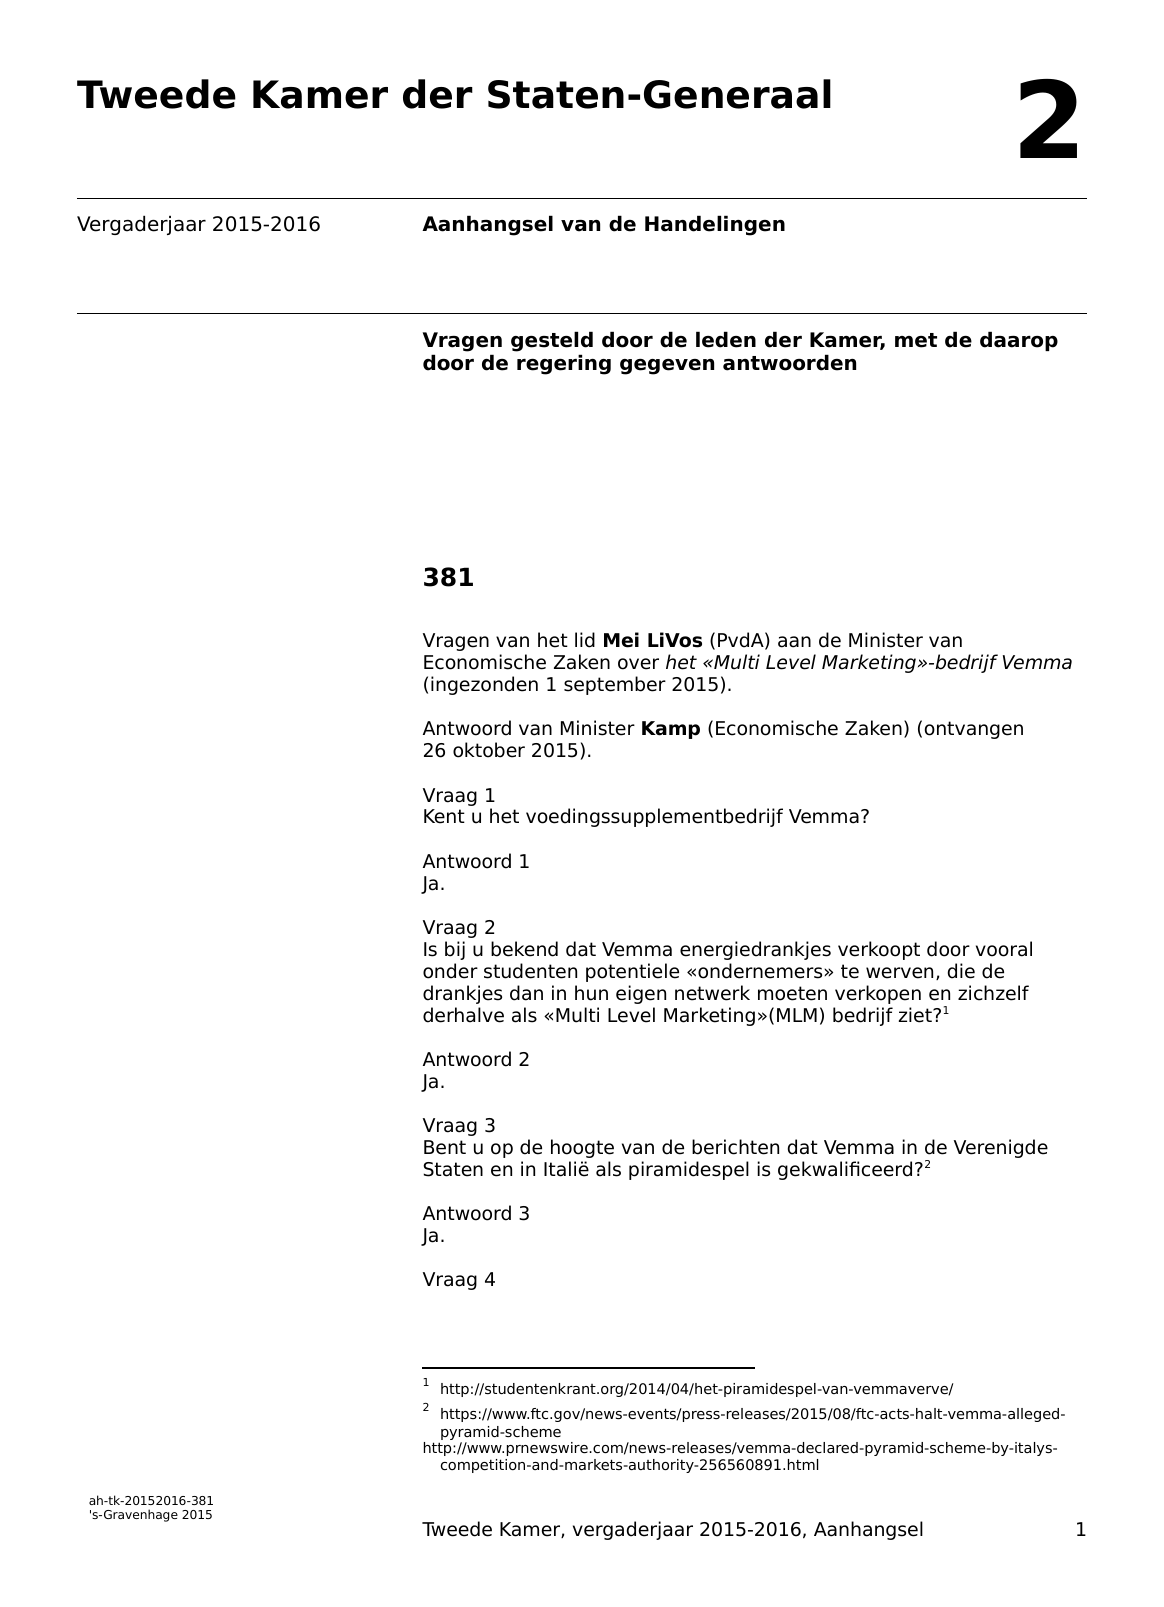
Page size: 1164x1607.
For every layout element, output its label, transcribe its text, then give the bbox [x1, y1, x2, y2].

text Vragen van het lid Mei LiVos (PvdA) aan de Minister van Economische Zaken over het «Multi Level Marketing»-bedrijf Vemma (ingezonden 1 september 2015). [422, 630, 1087, 696]
text Ja. [422, 1225, 1087, 1247]
text Bent u op de hoogte van de berichten dat Vemma in de Verenigde Staten en in Italië als piramidespel is gekwalificeerd? [422, 1137, 1087, 1181]
text Antwoord 1 [422, 851, 1087, 873]
text http://www.prnewswire.com/news-releases/vemma-declared-pyramid-scheme-by-italys-competition-and-markets-authority-256560891.html [422, 1441, 1087, 1474]
text Vraag 1 [422, 784, 1087, 806]
text Vraag 2 [422, 917, 1087, 939]
text ah-tk-20152016-381 [88, 1494, 323, 1508]
text Antwoord van Minister Kamp (Economische Zaken) (ontvangen 26 oktober 2015). [422, 718, 1087, 762]
table_cell Aanhangsel van de Handelingen [422, 199, 1087, 313]
table_header 2 [886, 59, 1087, 198]
text Vraag 3 [422, 1115, 1087, 1137]
text Antwoord 3 [422, 1203, 1087, 1225]
text 381 [422, 563, 1087, 592]
text Antwoord 2 [422, 1049, 1087, 1071]
table_cell [77, 314, 422, 375]
table_cell Vergaderjaar 2015-2016 [77, 199, 422, 313]
text Is bij u bekend dat Vemma energiedrankjes verkoopt door vooral onder studenten potentiele «ondernemers» te werven, die de drankjes dan in hun eigen netwerk moeten verkopen en zichzelf derhalve als «Multi Level Marketing»(MLM) bedrijf ziet? [422, 939, 1087, 1027]
text Ja. [422, 1071, 1087, 1093]
table_cell Vragen gesteld door de leden der Kamer, met de daarop door de regering gegeven antwoorden [422, 314, 1087, 375]
text Ja. [422, 873, 1087, 894]
text 's-Gravenhage 2015 [88, 1508, 323, 1522]
text Vraag 4 [422, 1269, 1087, 1291]
text http://studentenkrant.org/2014/04/het-piramidespel-van-vemmaverve/ [422, 1377, 1087, 1399]
text Kent u het voedingssupplementbedrijf Vemma? [422, 806, 1087, 828]
table_header Tweede Kamer der Staten-Generaal [77, 59, 886, 198]
text https://www.ftc.gov/news-events/press-releases/2015/08/ftc-acts-halt-vemma-alleged-pyramid-scheme [422, 1402, 1087, 1441]
